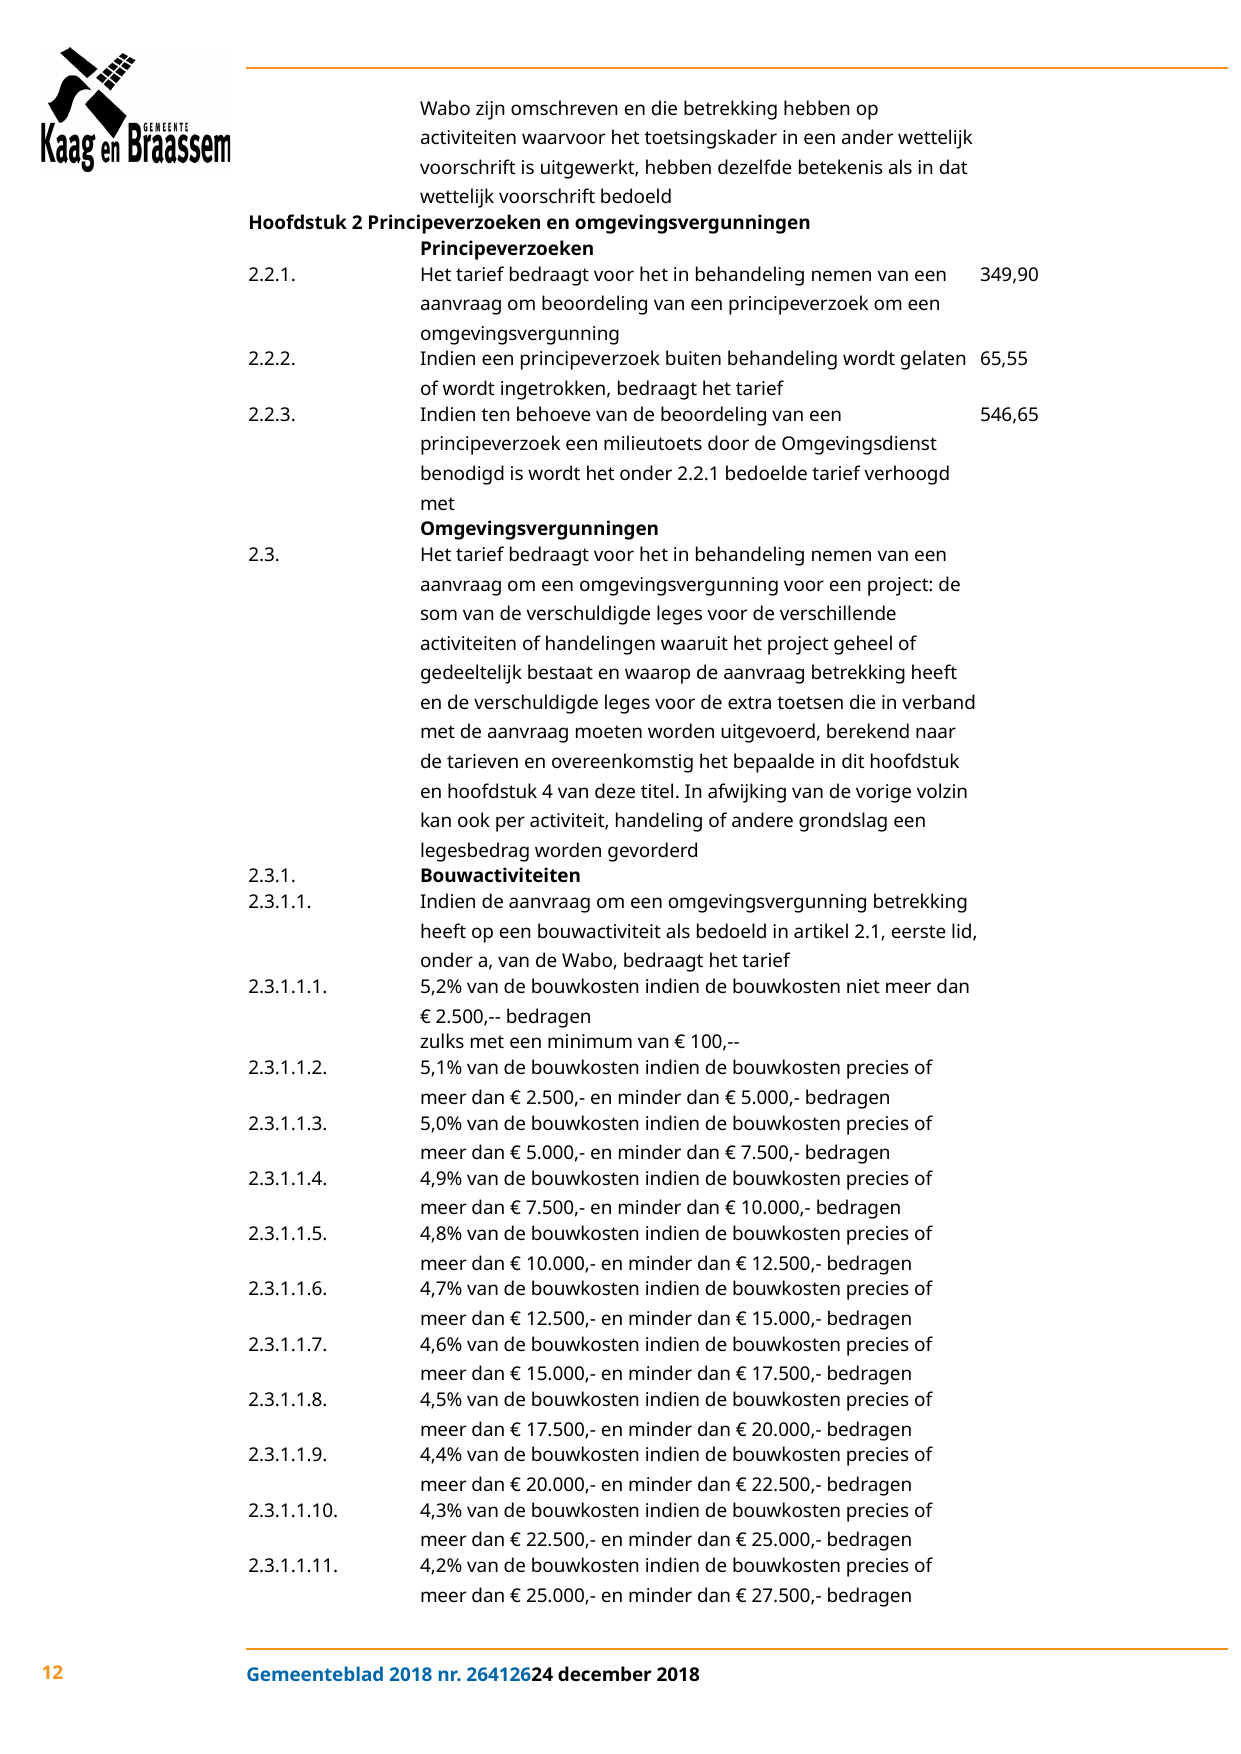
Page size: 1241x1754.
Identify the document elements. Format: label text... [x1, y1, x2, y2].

table_cell [980, 889, 1152, 973]
table_cell 2.2.3. [248, 401, 420, 515]
table_cell 4,9% van de bouwkosten indien de bouwkosten precies of meer dan € 7.500,- en minder dan € 10.000,- bedragen [420, 1165, 980, 1220]
table_cell 5,0% van de bouwkosten indien de bouwkosten precies of meer dan € 5.000,- en minder dan € 7.500,- bedragen [420, 1110, 980, 1165]
table_cell Wabo zijn omschreven en die betrekking hebben op activiteiten waarvoor het toetsingskader in een ander wettelijk voorschrift is uitgewerkt, hebben dezelfde betekenis als in dat wettelijk voorschrift bedoeld [420, 95, 980, 209]
table_cell Omgevingsvergunningen [420, 515, 980, 541]
table_cell [248, 1029, 420, 1054]
table_cell Het tarief bedraagt voor het in behandeling nemen van een aanvraag om een omgevingsvergunning voor een project: de som van de verschuldigde leges voor de verschillende activiteiten of handelingen waaruit het project geheel of gedeeltelijk bestaat en waarop de aanvraag betrekking heeft en de verschuldigde leges voor de extra toetsen die in verband met de aanvraag moeten worden uitgevoerd, berekend naar de tarieven en overeenkomstig het bepaalde in dit hoofdstuk en hoofdstuk 4 van deze titel. In afwijking van de vorige volzin kan ook per activiteit, handeling of andere grondslag een legesbedrag worden gevorderd [420, 541, 980, 863]
table_cell 2.3. [248, 541, 420, 863]
table_cell [980, 1442, 1152, 1497]
table_cell [980, 1029, 1152, 1054]
table_cell [980, 1220, 1152, 1276]
table_cell Bouwactiviteiten [420, 863, 980, 888]
table_cell 4,5% van de bouwkosten indien de bouwkosten precies of meer dan € 17.500,- en minder dan € 20.000,- bedragen [420, 1386, 980, 1442]
table_cell [980, 95, 1152, 209]
table_cell 546,65 [980, 401, 1152, 515]
table_cell [248, 515, 420, 541]
table_cell 5,1% van de bouwkosten indien de bouwkosten precies of meer dan € 2.500,- en minder dan € 5.000,- bedragen [420, 1054, 980, 1110]
table_cell 2.3.1.1.6. [248, 1276, 420, 1331]
table_cell [980, 541, 1152, 863]
table_cell 2.3.1.1.5. [248, 1220, 420, 1276]
table_cell 2.3.1.1.1. [248, 973, 420, 1029]
table_cell 2.3.1.1.7. [248, 1331, 420, 1386]
table_cell [980, 973, 1152, 1029]
table_cell [980, 1276, 1152, 1331]
table_cell 2.3.1.1.4. [248, 1165, 420, 1220]
table_cell [980, 1110, 1152, 1165]
table_cell 2.3.1.1.3. [248, 1110, 420, 1165]
table_cell 2.3.1.1.2. [248, 1054, 420, 1110]
table_cell 2.3.1.1.11. [248, 1552, 420, 1607]
table_cell 4,2% van de bouwkosten indien de bouwkosten precies of meer dan € 25.000,- en minder dan € 27.500,- bedragen [420, 1552, 980, 1607]
table_cell Principeverzoeken [420, 235, 980, 261]
table_cell 2.2.1. [248, 261, 420, 346]
table_cell 2.3.1.1.8. [248, 1386, 420, 1442]
table_cell [248, 95, 420, 209]
table_cell 2.3.1. [248, 863, 420, 888]
table_cell [980, 235, 1152, 261]
table_cell [980, 1552, 1152, 1607]
table_cell Indien de aanvraag om een omgevingsvergunning betrekking heeft op een bouwactiviteit als bedoeld in artikel 2.1, eerste lid, onder a, van de Wabo, bedraagt het tarief [420, 889, 980, 973]
table_cell [980, 1497, 1152, 1552]
table_cell 4,7% van de bouwkosten indien de bouwkosten precies of meer dan € 12.500,- en minder dan € 15.000,- bedragen [420, 1276, 980, 1331]
table_cell [980, 863, 1152, 888]
table_cell 65,55 [980, 346, 1152, 401]
picture [41, 47, 231, 172]
table_cell 4,6% van de bouwkosten indien de bouwkosten precies of meer dan € 15.000,- en minder dan € 17.500,- bedragen [420, 1331, 980, 1386]
table_cell [980, 1054, 1152, 1110]
table_cell Het tarief bedraagt voor het in behandeling nemen van een aanvraag om beoordeling van een principeverzoek om een omgevingsvergunning [420, 261, 980, 346]
table_cell Indien een principeverzoek buiten behandeling wordt gelaten of wordt ingetrokken, bedraagt het tarief [420, 346, 980, 401]
table_cell [980, 515, 1152, 541]
table_cell 4,4% van de bouwkosten indien de bouwkosten precies of meer dan € 20.000,- en minder dan € 22.500,- bedragen [420, 1442, 980, 1497]
table_cell [980, 1165, 1152, 1220]
table_cell 4,8% van de bouwkosten indien de bouwkosten precies of meer dan € 10.000,- en minder dan € 12.500,- bedragen [420, 1220, 980, 1276]
table_cell Hoofdstuk 2 Principeverzoeken en omgevingsvergunningen [248, 209, 1152, 235]
table_cell 2.3.1.1.10. [248, 1497, 420, 1552]
table_cell [248, 235, 420, 261]
table_cell 4,3% van de bouwkosten indien de bouwkosten precies of meer dan € 22.500,- en minder dan € 25.000,- bedragen [420, 1497, 980, 1552]
table_cell Indien ten behoeve van de beoordeling van een principeverzoek een milieutoets door de Omgevingsdienst benodigd is wordt het onder 2.2.1 bedoelde tarief verhoogd met [420, 401, 980, 515]
table_cell 349,90 [980, 261, 1152, 346]
table_cell 5,2% van de bouwkosten indien de bouwkosten niet meer dan € 2.500,-- bedragen [420, 973, 980, 1029]
table_cell 2.3.1.1. [248, 889, 420, 973]
table_cell [980, 1331, 1152, 1386]
table_cell [980, 1386, 1152, 1442]
table_cell zulks met een minimum van € 100,-- [420, 1029, 980, 1054]
table_cell 2.3.1.1.9. [248, 1442, 420, 1497]
table_cell 2.2.2. [248, 346, 420, 401]
